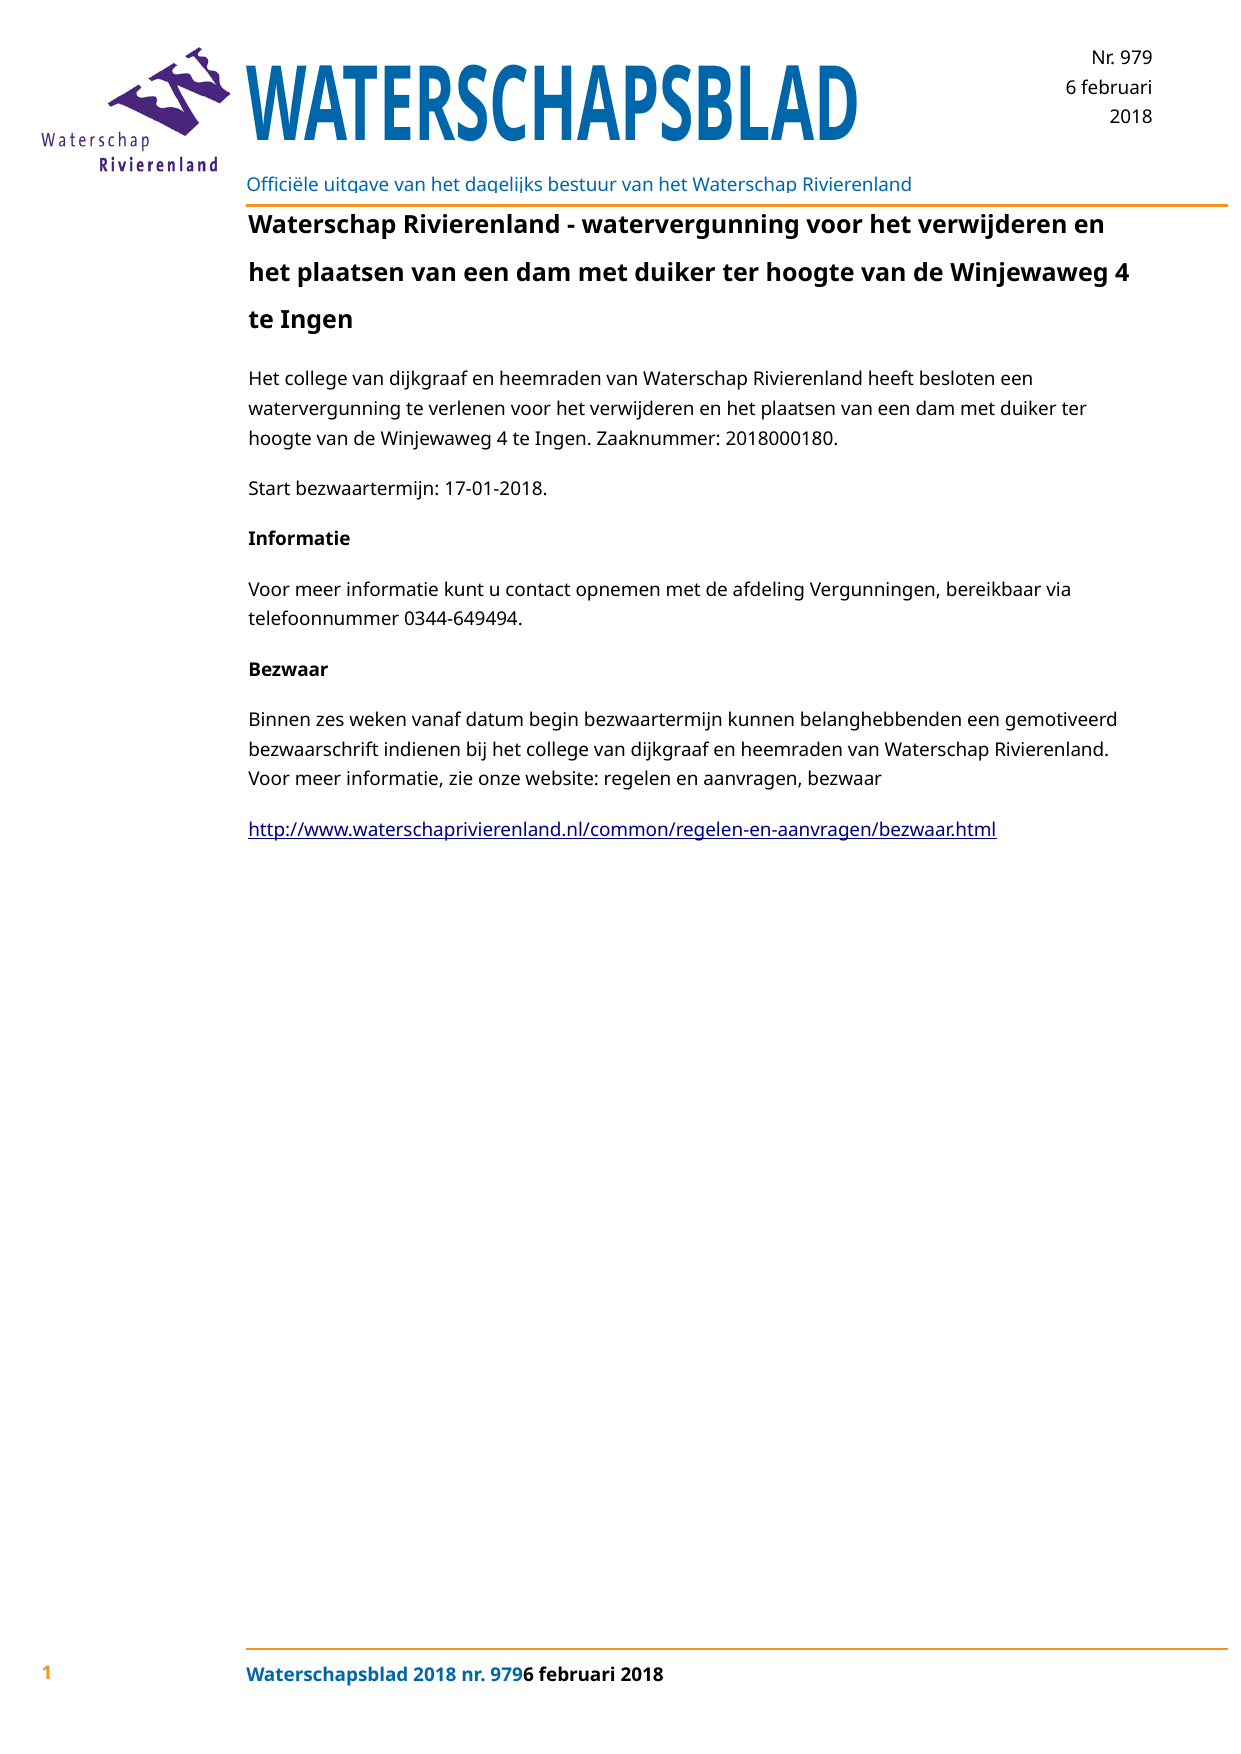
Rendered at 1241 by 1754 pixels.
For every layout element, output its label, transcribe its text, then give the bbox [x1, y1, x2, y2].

text Waterschap Rivierenland - watervergunning voor het verwijderen en het plaatsen van een dam met duiker ter hoogte van de Winjewaweg 4 te Ingen [248, 207, 1152, 336]
text Voor meer informatie kunt u contact opnemen met de afdeling Vergunningen, bereikbaar via telefoonnummer 0344-649494. [248, 576, 1152, 631]
text Bezwaar [248, 656, 1152, 682]
picture [41, 47, 231, 172]
text Binnen zes weken vanaf datum begin bezwaartermijn kunnen belanghebbenden een gemotiveerd bezwaarschrift indienen bij het college van dijkgraaf en heemraden van Waterschap Rivierenland. Voor meer informatie, zie onze website: regelen en aanvragen, bezwaar [248, 706, 1152, 791]
text Het college van dijkgraaf en heemraden van Waterschap Rivierenland heeft besloten een watervergunning te verlenen voor het verwijderen en het plaatsen van een dam met duiker ter hoogte van de Winjewaweg 4 te Ingen. Zaaknummer: 2018000180. [248, 366, 1152, 450]
text http://www.waterschaprivierenland.nl/common/regelen-en-aanvragen/bezwaar.html [248, 816, 1152, 842]
text Informatie [248, 526, 1152, 551]
text Start bezwaartermijn: 17-01-2018. [248, 475, 1152, 501]
